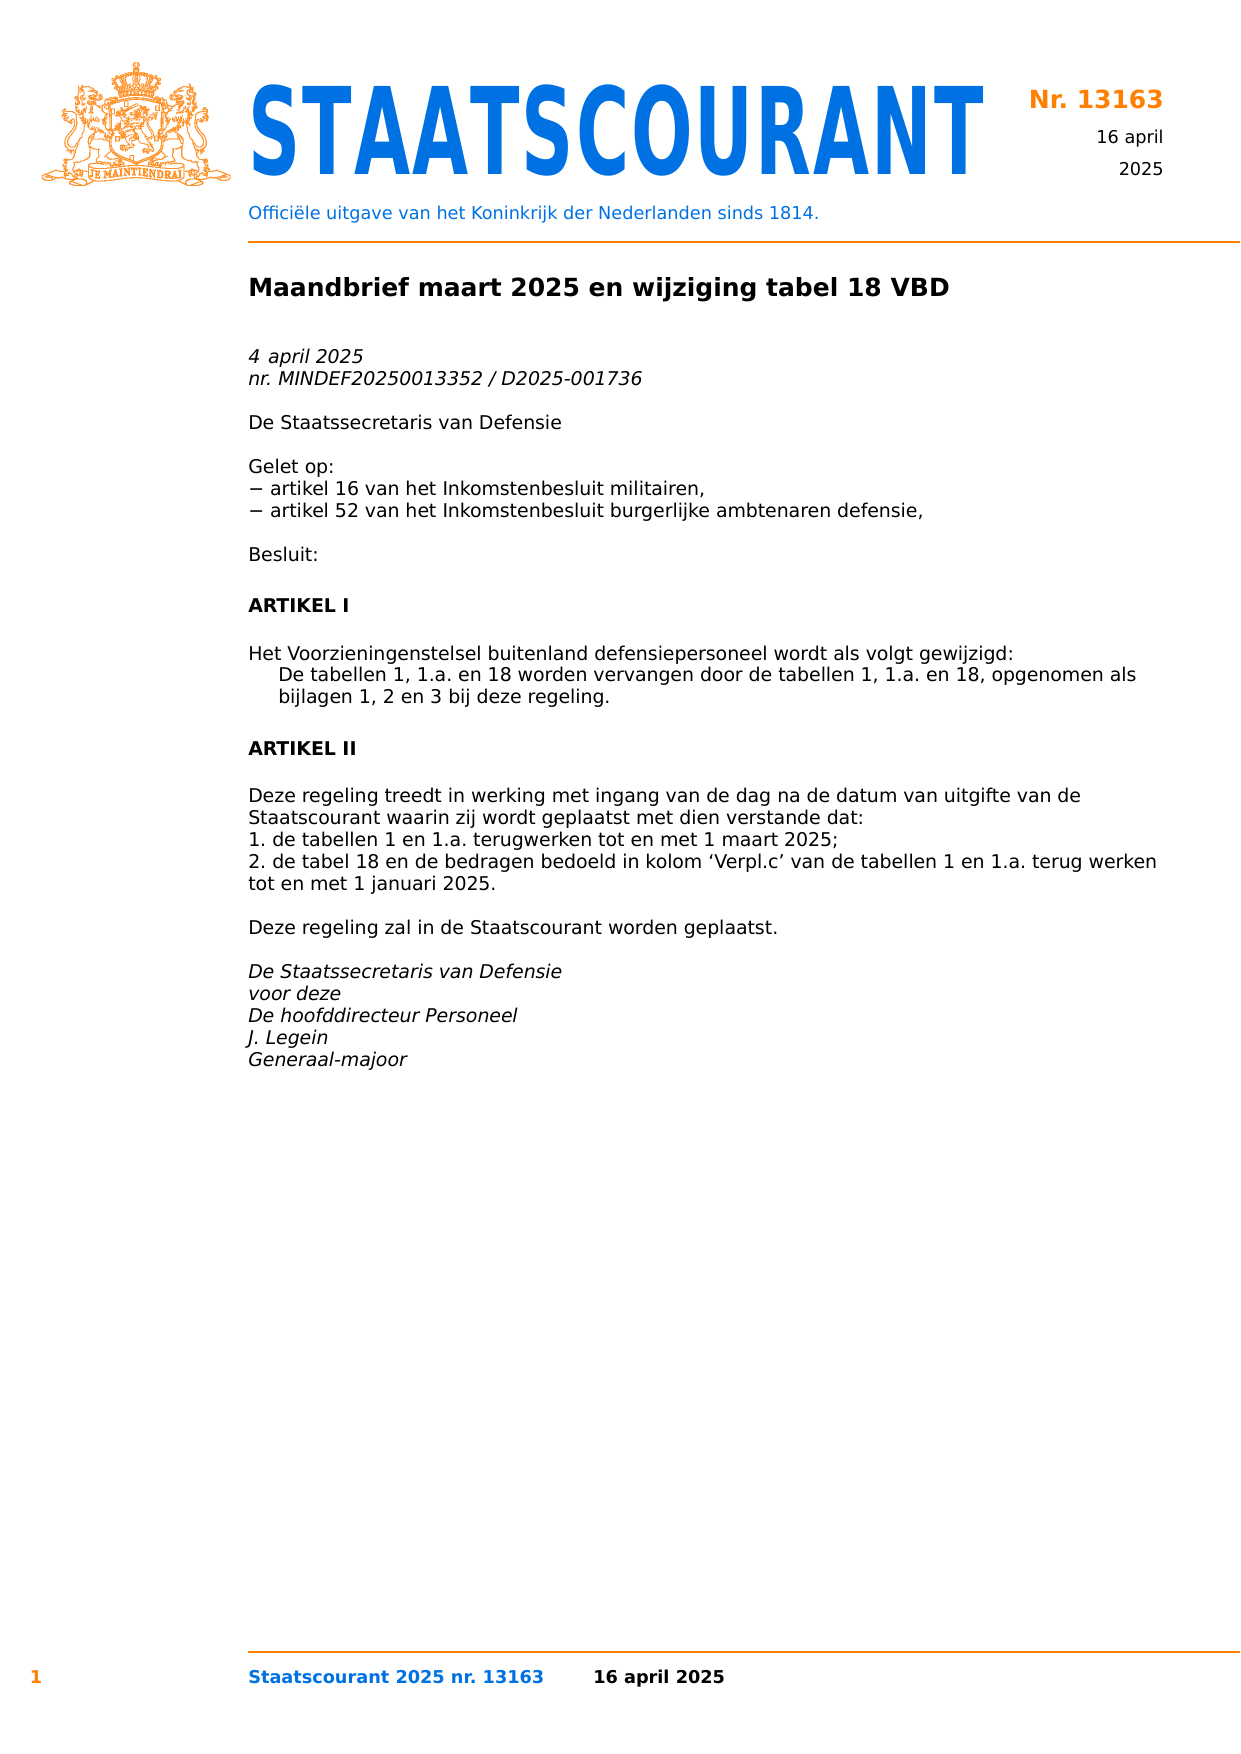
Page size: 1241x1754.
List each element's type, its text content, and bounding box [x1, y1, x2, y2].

picture [41, 62, 231, 186]
subtitle ARTIKEL II [248, 738, 1163, 760]
table_cell 2025 [998, 153, 1240, 203]
table_header Nr. 13163 [998, 62, 1240, 121]
table_header STAATSCOURANT [248, 62, 998, 203]
table_cell 16 april [998, 121, 1240, 153]
table_header [25, 62, 248, 241]
text − artikel 16 van het Inkomstenbesluit militairen, [248, 478, 1163, 499]
text 2. de tabel 18 en de bedragen bedoeld in kolom ‘Verpl.c’ van de tabellen 1 en 1.a. terug werken tot en met 1 januari 2025. [248, 851, 1163, 895]
text Het Voorzieningenstelsel buitenland defensiepersoneel wordt als volgt gewijzigd: [248, 642, 1163, 664]
text Deze regeling zal in de Staatscourant worden geplaatst. [248, 917, 1163, 939]
text Deze regeling treedt in werking met ingang van de dag na de datum van uitgifte van de Staatscourant waarin zij wordt geplaatst met dien verstande dat: [248, 785, 1163, 829]
text − artikel 52 van het Inkomstenbesluit burgerlijke ambtenaren defensie, [248, 499, 1163, 522]
subtitle Maandbrief maart 2025 en wijziging tabel 18 VBD [248, 273, 1163, 302]
text Besluit: [248, 543, 1163, 565]
text 1. de tabellen 1 en 1.a. terugwerken tot en met 1 maart 2025; [248, 829, 1163, 851]
text De tabellen 1, 1.a. en 18 worden vervangen door de tabellen 1, 1.a. en 18, opgenomen als bijlagen 1, 2 en 3 bij deze regeling. [278, 664, 1163, 708]
subtitle ARTIKEL I [248, 595, 1163, 617]
text Gelet op: [248, 456, 1163, 478]
text 4 april 2025 [248, 346, 1163, 368]
text De Staatssecretaris van Defensie voor deze De hoofddirecteur Personeel J. Legein Generaal-majoor [248, 961, 1163, 1071]
text nr. MINDEF20250013352 / D2025-001736 [248, 368, 1163, 390]
text De Staatssecretaris van Defensie [248, 412, 1163, 434]
table_cell Officiële uitgave van het Koninkrijk der Nederlanden sinds 1814. [248, 203, 1240, 241]
